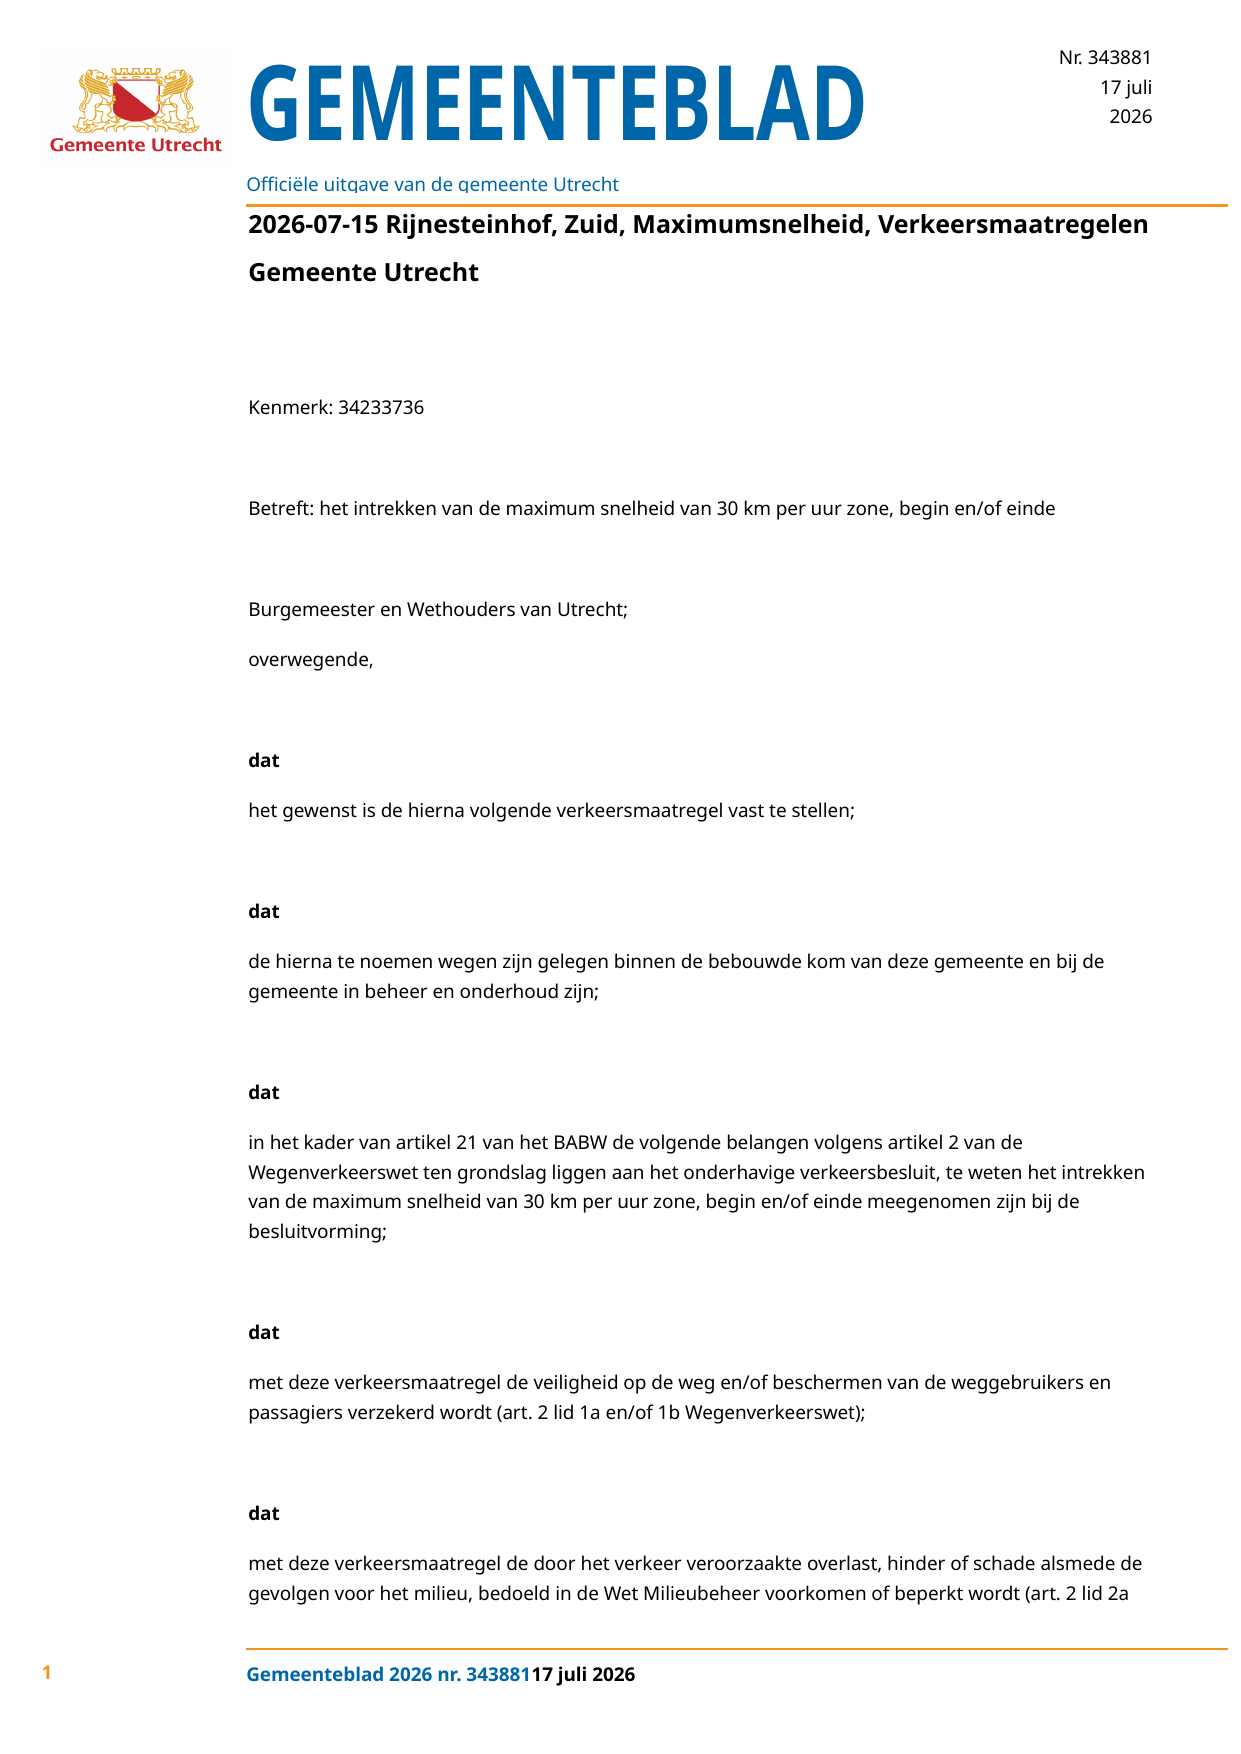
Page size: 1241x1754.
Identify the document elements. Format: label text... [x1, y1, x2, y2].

text Betreft: het intrekken van de maximum snelheid van 30 km per uur zone, begin en/of einde [248, 495, 1152, 521]
text met deze verkeersmaatregel de door het verkeer veroorzaakte overlast, hinder of schade alsmede de gevolgen voor het milieu, bedoeld in de Wet Milieubeheer voorkomen of beperkt wordt (art. 2 lid 2a [248, 1550, 1152, 1606]
text de hierna te noemen wegen zijn gelegen binnen de bebouwde kom van deze gemeente en bij de gemeente in beheer en onderhoud zijn; [248, 949, 1152, 1004]
text dat [248, 1079, 1152, 1105]
text Kenmerk: 34233736 [248, 394, 1152, 420]
text dat [248, 1500, 1152, 1526]
text Burgemeester en Wethouders van Utrecht; [248, 596, 1152, 621]
text dat [248, 747, 1152, 773]
text overwegende, [248, 646, 1152, 672]
text met deze verkeersmaatregel de veiligheid op de weg en/of beschermen van de weggebruikers en passagiers verzekerd wordt (art. 2 lid 1a en/of 1b Wegenverkeerswet); [248, 1369, 1152, 1425]
text in het kader van artikel 21 van het BABW de volgende belangen volgens artikel 2 van de Wegenverkeerswet ten grondslag liggen aan het onderhavige verkeersbesluit, te weten het intrekken van de maximum snelheid van 30 km per uur zone, begin en/of einde meegenomen zijn bij de besluitvorming; [248, 1129, 1152, 1244]
text 2026-07-15 Rijnesteinhof, Zuid, Maximumsnelheid, Verkeersmaatregelen Gemeente Utrecht [248, 207, 1152, 288]
text dat [248, 898, 1152, 924]
text het gewenst is de hierna volgende verkeersmaatregel vast te stellen; [248, 797, 1152, 823]
picture [41, 47, 231, 172]
text dat [248, 1319, 1152, 1345]
